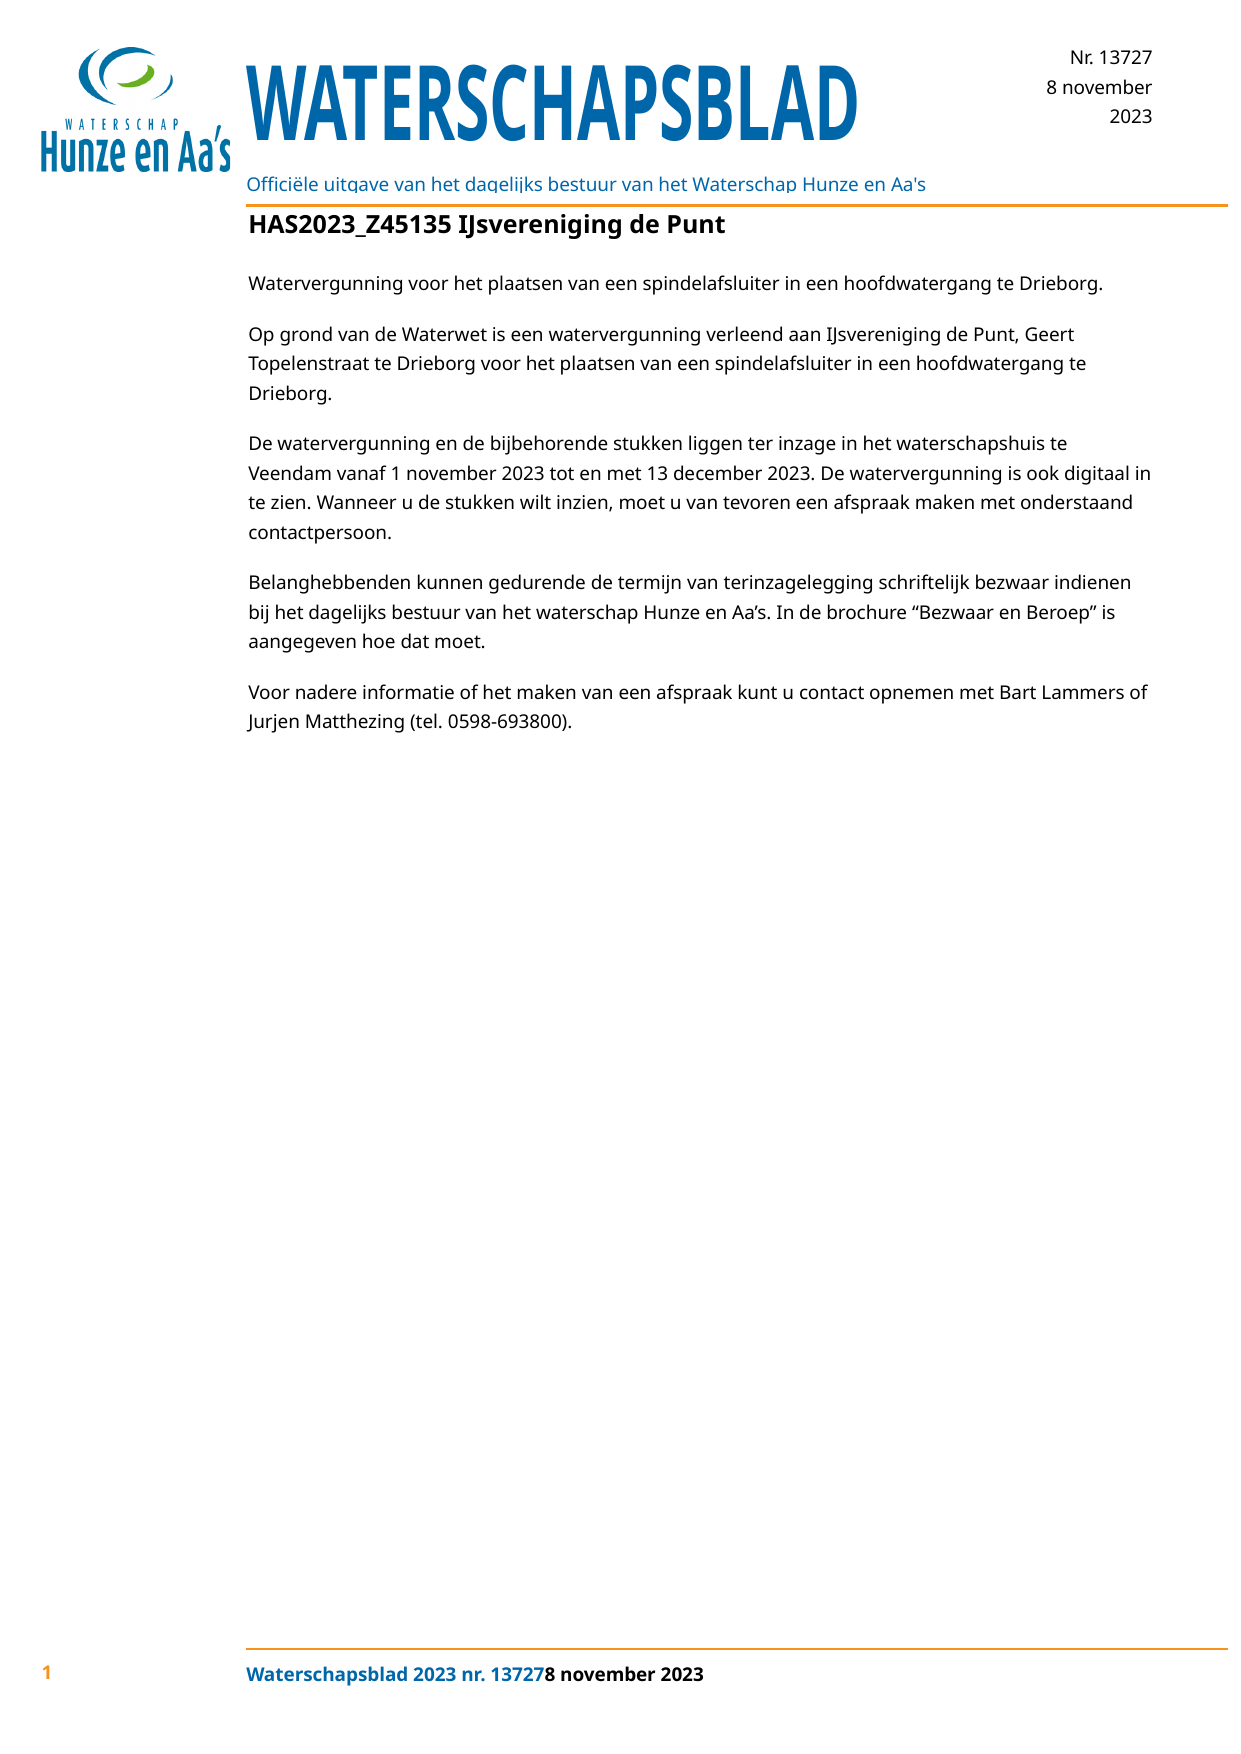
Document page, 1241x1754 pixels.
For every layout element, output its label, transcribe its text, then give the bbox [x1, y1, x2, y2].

picture [183, 163, 191, 172]
picture [41, 47, 231, 172]
picture [226, 145, 231, 156]
text Belanghebbenden kunnen gedurende de termijn van terinzagelegging schriftelijk bezwaar indienen bij het dagelijks bestuur van het waterschap Hunze en Aa’s. In de brochure “Bezwaar en Beroep” is aangegeven hoe dat moet. [248, 569, 1152, 654]
text HAS2023_Z45135 IJsvereniging de Punt [248, 207, 1152, 241]
picture [47, 154, 51, 172]
text Watervergunning voor het plaatsen van een spindelafsluiter in een hoofdwatergang te Drieborg. [248, 270, 1152, 296]
text Voor nadere informatie of het maken van een afspraak kunt u contact opnemen met Bart Lammers of Jurjen Matthezing (tel. 0598-693800). [248, 679, 1152, 734]
text De watervergunning en de bijbehorende stukken liggen ter inzage in het waterschapshuis te Veendam vanaf 1 november 2023 tot en met 13 december 2023. De watervergunning is ook digitaal in te zien. Wanneer u de stukken wilt inzien, moet u van tevoren een afspraak maken met onderstaand contactpersoon. [248, 430, 1152, 545]
text Op grond van de Waterwet is een watervergunning verleend aan IJsvereniging de Punt, Geert Topelenstraat te Drieborg voor het plaatsen van een spindelafsluiter in een hoofdwatergang te Drieborg. [248, 321, 1152, 406]
